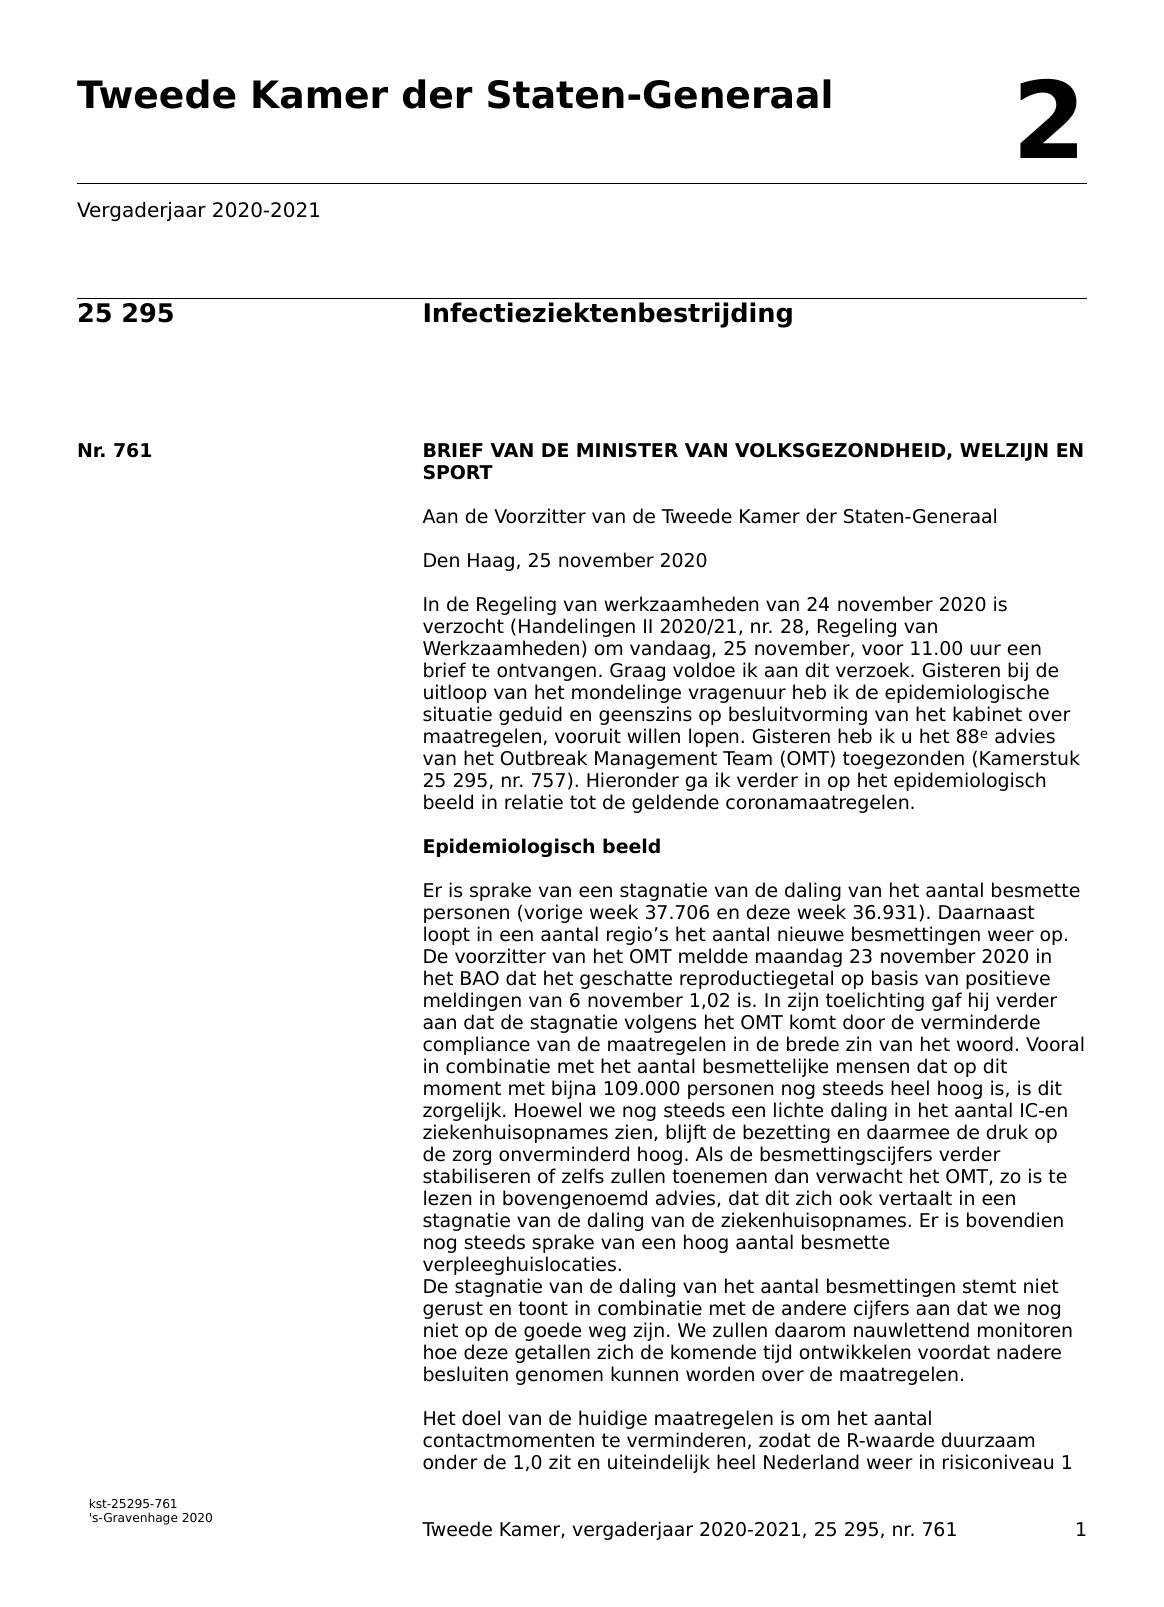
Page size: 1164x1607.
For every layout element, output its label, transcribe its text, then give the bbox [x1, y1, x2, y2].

table_header Tweede Kamer der Staten-Generaal [77, 59, 886, 183]
text kst-25295-761 [88, 1497, 323, 1511]
subtitle 25 295 Infectieziektenbestrijding [77, 299, 1087, 329]
subtitle Nr. 761 BRIEF VAN DE MINISTER VAN VOLKSGEZONDHEID, WELZIJN EN SPORT [77, 440, 1087, 484]
text Aan de Voorzitter van de Tweede Kamer der Staten-Generaal [422, 506, 1087, 528]
text De stagnatie van de daling van het aantal besmettingen stemt niet gerust en toont in combinatie met de andere cijfers aan dat we nog niet op de goede weg zijn. We zullen daarom nauwlettend monitoren hoe deze getallen zich de komende tijd ontwikkelen voordat nadere besluiten genomen kunnen worden over de maatregelen. [422, 1276, 1087, 1386]
text In de Regeling van werkzaamheden van 24 november 2020 is verzocht (Handelingen II 2020/21, nr. 28, Regeling van Werkzaamheden) om vandaag, 25 november, voor 11.00 uur een brief te ontvangen. Graag voldoe ik aan dit verzoek. Gisteren bij de uitloop van het mondelinge vragenuur heb ik de epidemiologische situatie geduid en geenszins op besluitvorming van het kabinet over maatregelen, vooruit willen lopen. Gisteren heb ik u het 88e advies van het Outbreak Management Team (OMT) toegezonden (Kamerstuk 25 295, nr. 757). Hieronder ga ik verder in op het epidemiologisch beeld in relatie tot de geldende coronamaatregelen. [422, 594, 1087, 814]
text Het doel van de huidige maatregelen is om het aantal contactmomenten te verminderen, zodat de R-waarde duurzaam onder de 1,0 zit en uiteindelijk heel Nederland weer in risiconiveau 1 [422, 1408, 1087, 1474]
text 's-Gravenhage 2020 [88, 1511, 323, 1525]
text Den Haag, 25 november 2020 [422, 550, 1087, 572]
subtitle Epidemiologisch beeld [422, 836, 1087, 858]
table_cell Vergaderjaar 2020-2021 [77, 184, 1087, 298]
table_header 2 [886, 59, 1087, 183]
text Er is sprake van een stagnatie van de daling van het aantal besmette personen (vorige week 37.706 en deze week 36.931). Daarnaast loopt in een aantal regio’s het aantal nieuwe besmettingen weer op. De voorzitter van het OMT meldde maandag 23 november 2020 in het BAO dat het geschatte reproductiegetal op basis van positieve meldingen van 6 november 1,02 is. In zijn toelichting gaf hij verder aan dat de stagnatie volgens het OMT komt door de verminderde compliance van de maatregelen in de brede zin van het woord. Vooral in combinatie met het aantal besmettelijke mensen dat op dit moment met bijna 109.000 personen nog steeds heel hoog is, is dit zorgelijk. Hoewel we nog steeds een lichte daling in het aantal IC-en ziekenhuisopnames zien, blijft de bezetting en daarmee de druk op de zorg onverminderd hoog. Als de besmettingscijfers verder stabiliseren of zelfs zullen toenemen dan verwacht het OMT, zo is te lezen in bovengenoemd advies, dat dit zich ook vertaalt in een stagnatie van de daling van de ziekenhuisopnames. Er is bovendien nog steeds sprake van een hoog aantal besmette verpleeghuislocaties. [422, 880, 1087, 1276]
